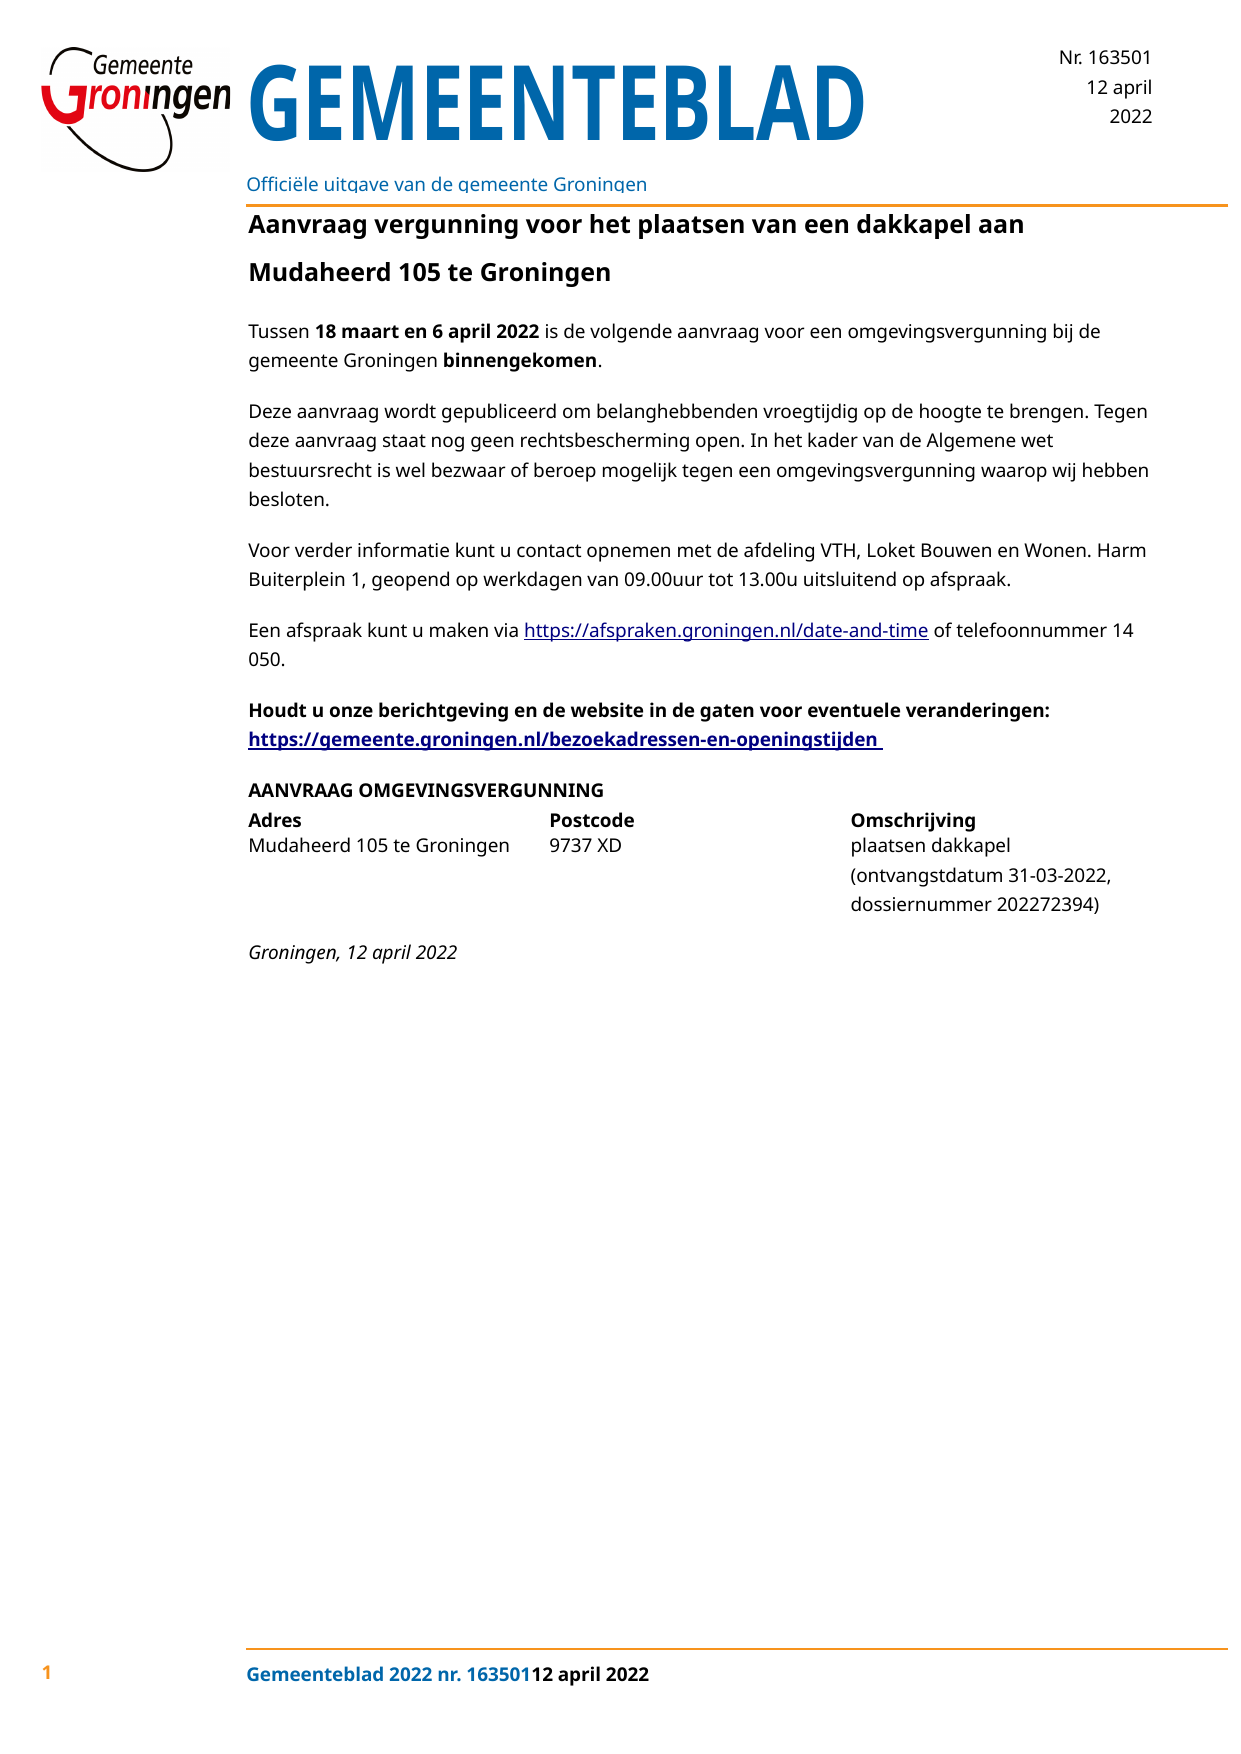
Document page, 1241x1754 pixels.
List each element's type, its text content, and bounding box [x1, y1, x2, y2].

text Deze aanvraag wordt gepubliceerd om belanghebbenden vroegtijdig op de hoogte te brengen. Tegen deze aanvraag staat nog geen rechtsbescherming open. In het kader van de Algemene wet bestuursrecht is wel bezwaar of beroep mogelijk tegen een omgevingsvergunning waarop wij hebben besloten. [248, 398, 1152, 512]
table_header Postcode [549, 807, 850, 832]
text Tussen 18 maart en 6 april 2022 is de volgende aanvraag voor een omgevingsvergunning bij de gemeente Groningen binnengekomen. [248, 318, 1152, 373]
table_cell plaatsen dakkapel (ontvangstdatum 31-03-2022, dossiernummer 202272394) [850, 833, 1152, 917]
text Voor verder informatie kunt u contact opnemen met de afdeling VTH, Loket Bouwen en Wonen. Harm Buiterplein 1, geopend op werkdagen van 09.00uur tot 13.00u uitsluitend op afspraak. [248, 537, 1152, 592]
text Aanvraag vergunning voor het plaatsen van een dakkapel aan Mudaheerd 105 te Groningen [248, 207, 1152, 288]
text Een afspraak kunt u maken via https://afspraken.groningen.nl/date-and-time of telefoonnummer 14 050. [248, 617, 1152, 672]
picture [41, 47, 231, 172]
table_cell Mudaheerd 105 te Groningen [248, 833, 549, 917]
table_cell 9737 XD [549, 833, 850, 917]
text Groningen, 12 april 2022 [248, 939, 1152, 964]
text AANVRAAG OMGEVINGSVERGUNNING [248, 777, 1152, 803]
table_header Adres [248, 807, 549, 832]
text Houdt u onze berichtgeving en de website in de gaten voor eventuele veranderingen: https://gemeente.groningen.nl/bezoekadressen-en-openingstijden [248, 697, 1152, 752]
table_header Omschrijving [850, 807, 1152, 832]
